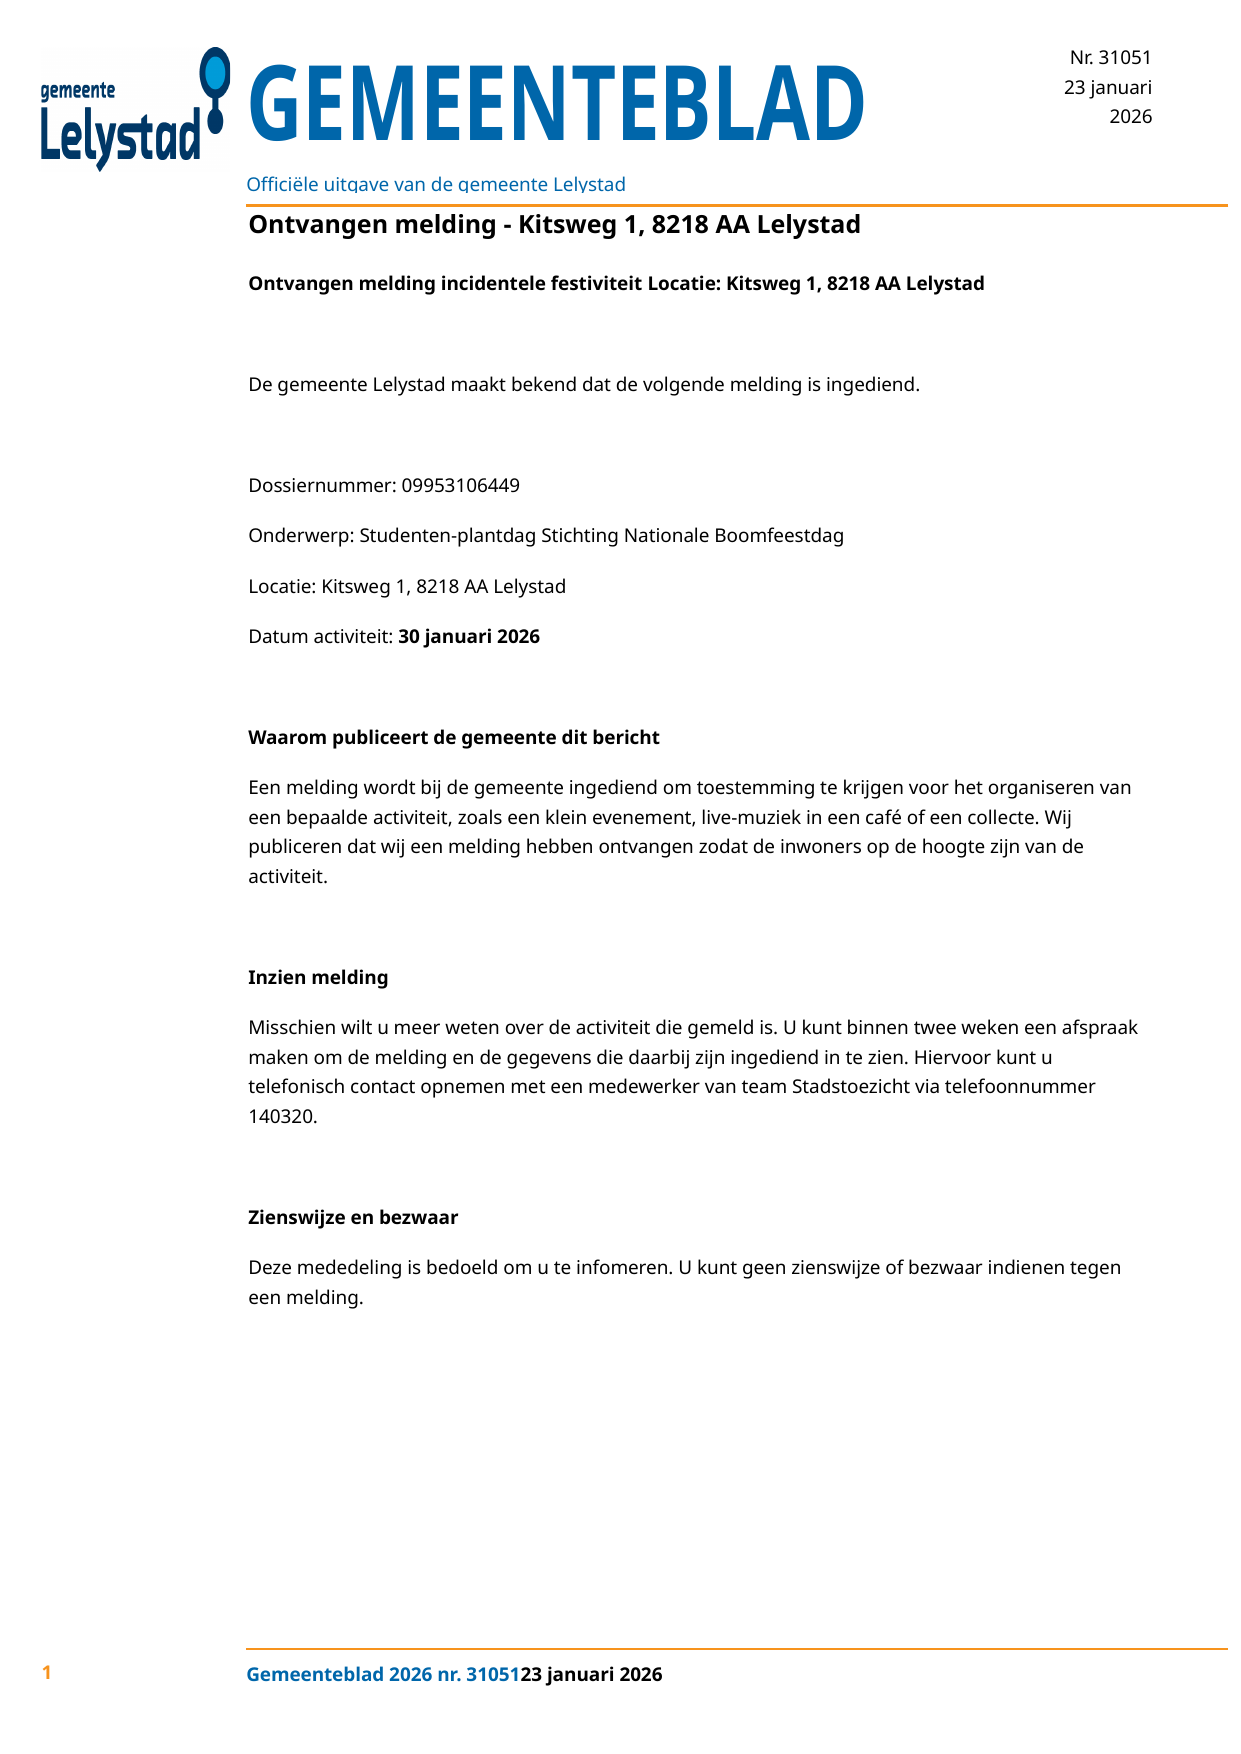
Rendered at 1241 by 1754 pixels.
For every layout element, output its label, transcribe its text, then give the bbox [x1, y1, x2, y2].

text Ontvangen melding incidentele festiviteit Locatie: Kitsweg 1, 8218 AA Lelystad [248, 270, 1152, 296]
text Datum activiteit: 30 januari 2026 [248, 623, 1152, 649]
text Ontvangen melding - Kitsweg 1, 8218 AA Lelystad [248, 207, 1152, 241]
text Zienswijze en bezwaar [248, 1204, 1152, 1230]
text Een melding wordt bij de gemeente ingediend om toestemming te krijgen voor het organiseren van een bepaalde activiteit, zoals een klein evenement, live-muziek in een café of een collecte. Wij publiceren dat wij een melding hebben ontvangen zodat de inwoners op de hoogte zijn van de activiteit. [248, 774, 1152, 889]
text Onderwerp: Studenten-plantdag Stichting Nationale Boomfeestdag [248, 522, 1152, 548]
text Deze mededeling is bedoeld om u te infomeren. U kunt geen zienswijze of bezwaar indienen tegen een melding. [248, 1254, 1152, 1310]
text Waarom publiceert de gemeente dit bericht [248, 724, 1152, 750]
text De gemeente Lelystad maakt bekend dat de volgende melding is ingediend. [248, 371, 1152, 397]
text Misschien wilt u meer weten over de activiteit die gemeld is. U kunt binnen twee weken een afspraak maken om de melding en de gegevens die daarbij zijn ingediend in te zien. Hiervoor kunt u telefonisch contact opnemen met een medewerker van team Stadstoezicht via telefoonnummer 140320. [248, 1014, 1152, 1129]
text Inzien melding [248, 964, 1152, 990]
text Dossiernummer: 09953106449 [248, 472, 1152, 498]
picture [41, 47, 231, 172]
text Locatie: Kitsweg 1, 8218 AA Lelystad [248, 573, 1152, 598]
